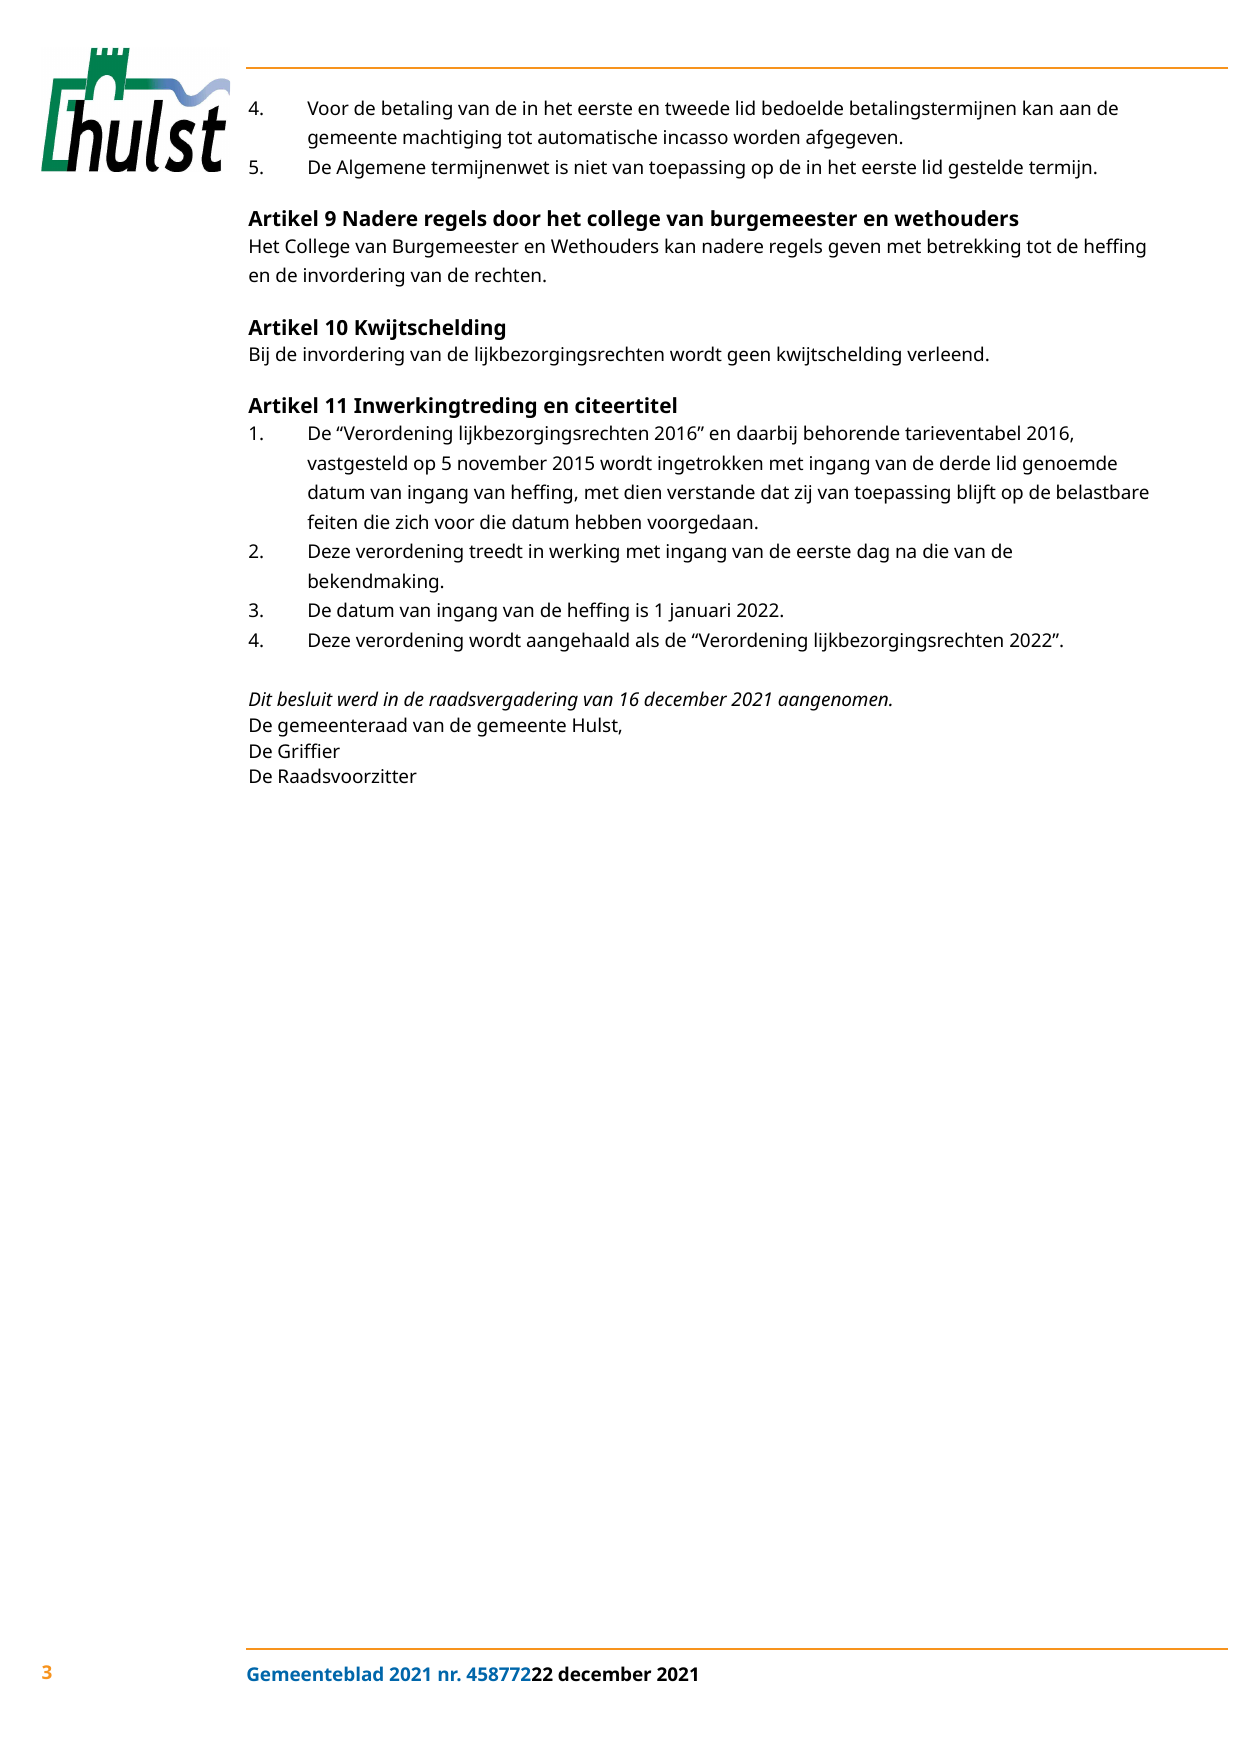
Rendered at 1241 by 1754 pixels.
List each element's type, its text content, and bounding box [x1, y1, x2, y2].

text Het College van Burgemeester en Wethouders kan nadere regels geven met betrekking tot de heffing en de invordering van de rechten. [248, 233, 1152, 288]
text De Raadsvoorzitter [248, 763, 1152, 789]
list De “Verordening lijkbezorgingsrechten 2016” en daarbij behorende tarieventabel 2016, vastgesteld op 5 november 2015 wordt ingetrokken met ingang van de derde lid genoemde datum van ingang van heffing, met dien verstande dat zij van toepassing blijft op de belastbare feiten die zich voor die datum hebben voorgedaan. [248, 420, 1152, 534]
text De gemeenteraad van de gemeente Hulst, [248, 712, 1152, 738]
text Artikel 10 Kwijtschelding [248, 313, 1152, 341]
picture [41, 47, 231, 172]
list De datum van ingang van de heffing is 1 januari 2022. [248, 598, 1152, 623]
list De Algemene termijnenwet is niet van toepassing op de in het eerste lid gestelde termijn. [248, 154, 1152, 180]
list Deze verordening treedt in werking met ingang van de eerste dag na die van de bekendmaking. [248, 538, 1152, 594]
text De Griffier [248, 738, 1152, 763]
text Artikel 11 Inwerkingtreding en citeertitel [248, 392, 1152, 420]
list Deze verordening wordt aangehaald als de “Verordening lijkbezorgingsrechten 2022”. [248, 627, 1152, 653]
text Artikel 9 Nadere regels door het college van burgemeester en wethouders [248, 204, 1152, 233]
text Bij de invordering van de lijkbezorgingsrechten wordt geen kwijtschelding verleend. [248, 341, 1152, 367]
text Dit besluit werd in de raadsvergadering van 16 december 2021 aangenomen. [248, 686, 1152, 712]
list Voor de betaling van de in het eerste en tweede lid bedoelde betalingstermijnen kan aan de gemeente machtiging tot automatische incasso worden afgegeven. [248, 95, 1152, 150]
